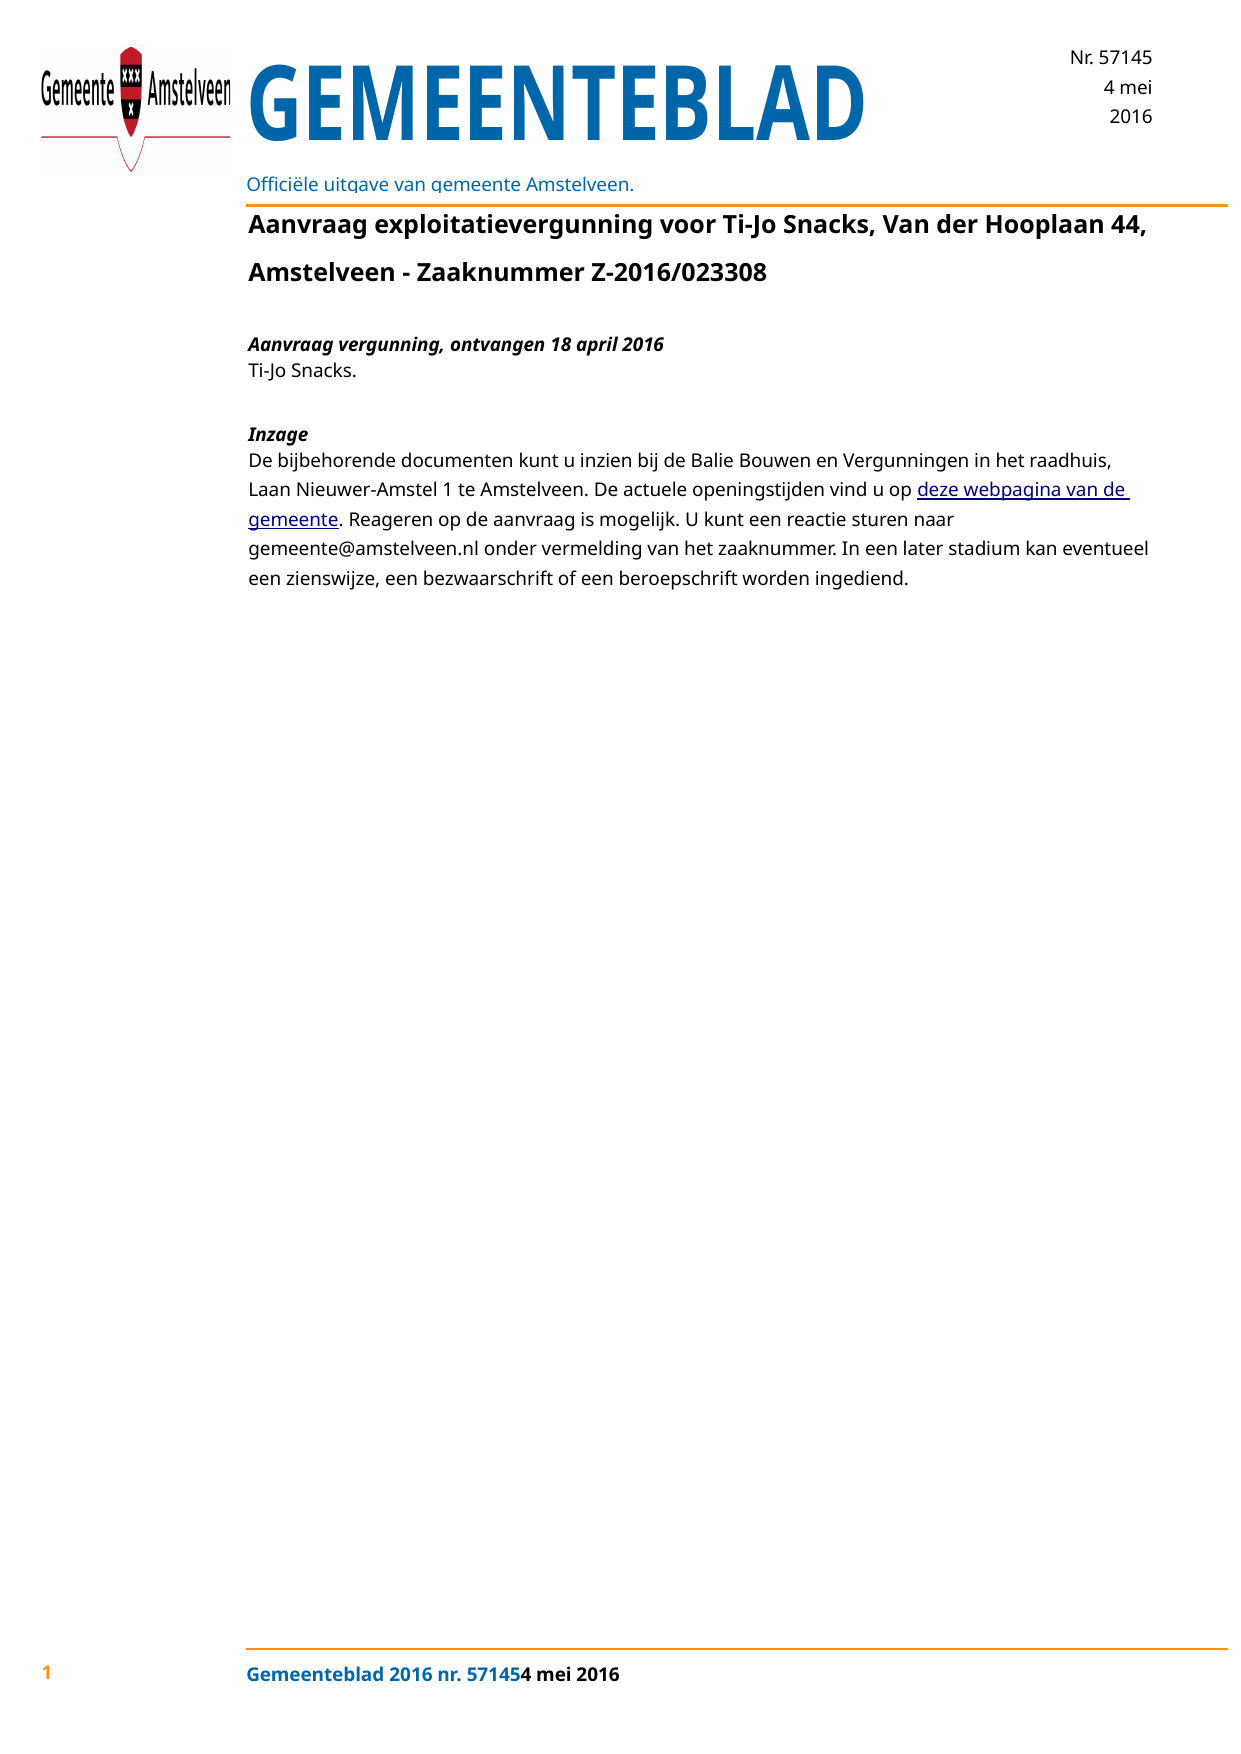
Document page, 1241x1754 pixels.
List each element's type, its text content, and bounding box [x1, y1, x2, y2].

text Ti-Jo Snacks. [248, 357, 1152, 383]
text De bijbehorende documenten kunt u inzien bij de Balie Bouwen en Vergunningen in het raadhuis, Laan Nieuwer-Amstel 1 te Amstelveen. De actuele openingstijden vind u op deze webpagina van de gemeente. Reageren op de aanvraag is mogelijk. U kunt een reactie sturen naar gemeente@amstelveen.nl onder vermelding van het zaaknummer. In een later stadium kan eventueel een zienswijze, een bezwaarschrift of een beroepschrift worden ingediend. [248, 447, 1152, 591]
text Aanvraag exploitatievergunning voor Ti-Jo Snacks, Van der Hooplaan 44, Amstelveen - Zaaknummer Z-2016/023308 [248, 207, 1152, 288]
text Inzage [248, 421, 1152, 447]
text Aanvraag vergunning, ontvangen 18 april 2016 [248, 331, 1152, 357]
picture [41, 47, 231, 172]
